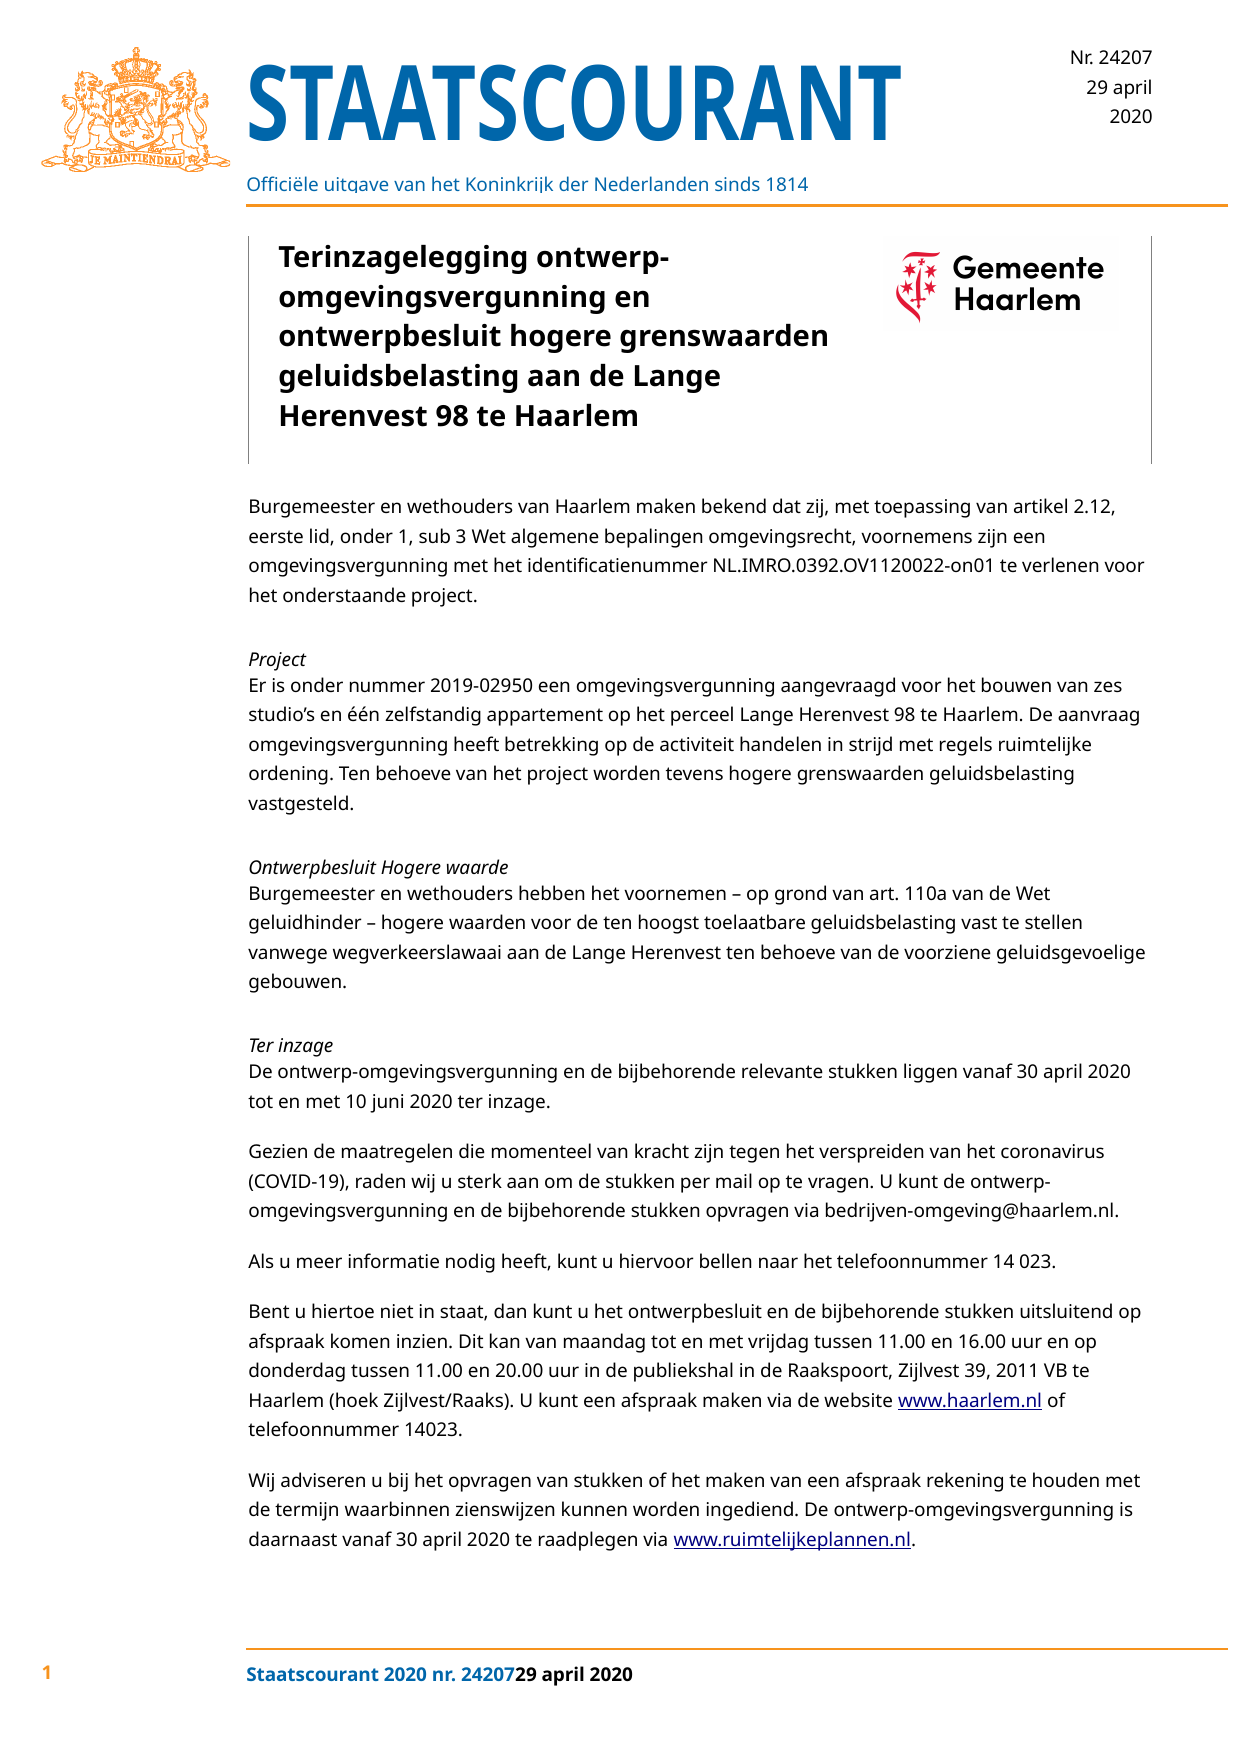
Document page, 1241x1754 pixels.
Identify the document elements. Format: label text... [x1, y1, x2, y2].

text Bent u hiertoe niet in staat, dan kunt u het ontwerpbesluit en de bijbehorende stukken uitsluitend op afspraak komen inzien. Dit kan van maandag tot en met vrijdag tussen 11.00 en 16.00 uur en op donderdag tussen 11.00 en 20.00 uur in de publiekshal in de Raakspoort, Zijlvest 39, 2011 VB te Haarlem (hoek Zijlvest/Raaks). U kunt een afspraak maken via de website www.haarlem.nl of telefoonnummer 14023. [248, 1298, 1152, 1442]
text Burgemeester en wethouders hebben het voornemen – op grond van art. 110a van de Wet geluidhinder – hogere waarden voor de ten hoogst toelaatbare geluidsbelasting vast te stellen vanwege wegverkeerslawaai aan de Lange Herenvest ten behoeve van de voorziene geluidsgevoelige gebouwen. [248, 880, 1152, 994]
table_header Terinzagelegging ontwerp-omgevingsvergunning en ontwerpbesluit hogere grenswaarden geluidsbelasting aan de Lange Herenvest 98 te Haarlem [249, 236, 850, 464]
text Ontwerpbesluit Hogere waarde [248, 854, 1152, 880]
text Project [248, 646, 1152, 672]
text Ter inzage [248, 1032, 1152, 1058]
picture [41, 47, 231, 172]
table_header [850, 236, 1151, 464]
text Gezien de maatregelen die momenteel van kracht zijn tegen het verspreiden van het coronavirus (COVID-19), raden wij u sterk aan om de stukken per mail op te vragen. U kunt de ontwerp-omgevingsvergunning en de bijbehorende stukken opvragen via bedrijven-omgeving@haarlem.nl. [248, 1138, 1152, 1223]
text Er is onder nummer 2019-02950 een omgevingsvergunning aangevraagd voor het bouwen van zes studio’s en één zelfstandig appartement op het perceel Lange Herenvest 98 te Haarlem. De aanvraag omgevingsvergunning heeft betrekking op de activiteit handelen in strijd met regels ruimtelijke ordening. Ten behoeve van het project worden tevens hogere grenswaarden geluidsbelasting vastgesteld. [248, 672, 1152, 816]
text Burgemeester en wethouders van Haarlem maken bekend dat zij, met toepassing van artikel 2.12, eerste lid, onder 1, sub 3 Wet algemene bepalingen omgevingsrecht, voornemens zijn een omgevingsvergunning met het identificatienummer NL.IMRO.0392.OV1120022-on01 te verlenen voor het onderstaande project. [248, 493, 1152, 608]
text De ontwerp-omgevingsvergunning en de bijbehorende relevante stukken liggen vanaf 30 april 2020 tot en met 10 juni 2020 ter inzage. [248, 1058, 1152, 1113]
text Wij adviseren u bij het opvragen van stukken of het maken van een afspraak rekening te houden met de termijn waarbinnen zienswijzen kunnen worden ingediend. De ontwerp-omgevingsvergunning is daarnaast vanaf 30 april 2020 te raadplegen via www.ruimtelijkeplannen.nl. [248, 1467, 1152, 1552]
text Als u meer informatie nodig heeft, kunt u hiervoor bellen naar het telefoonnummer 14 023. [248, 1248, 1152, 1273]
picture [882, 236, 1119, 331]
